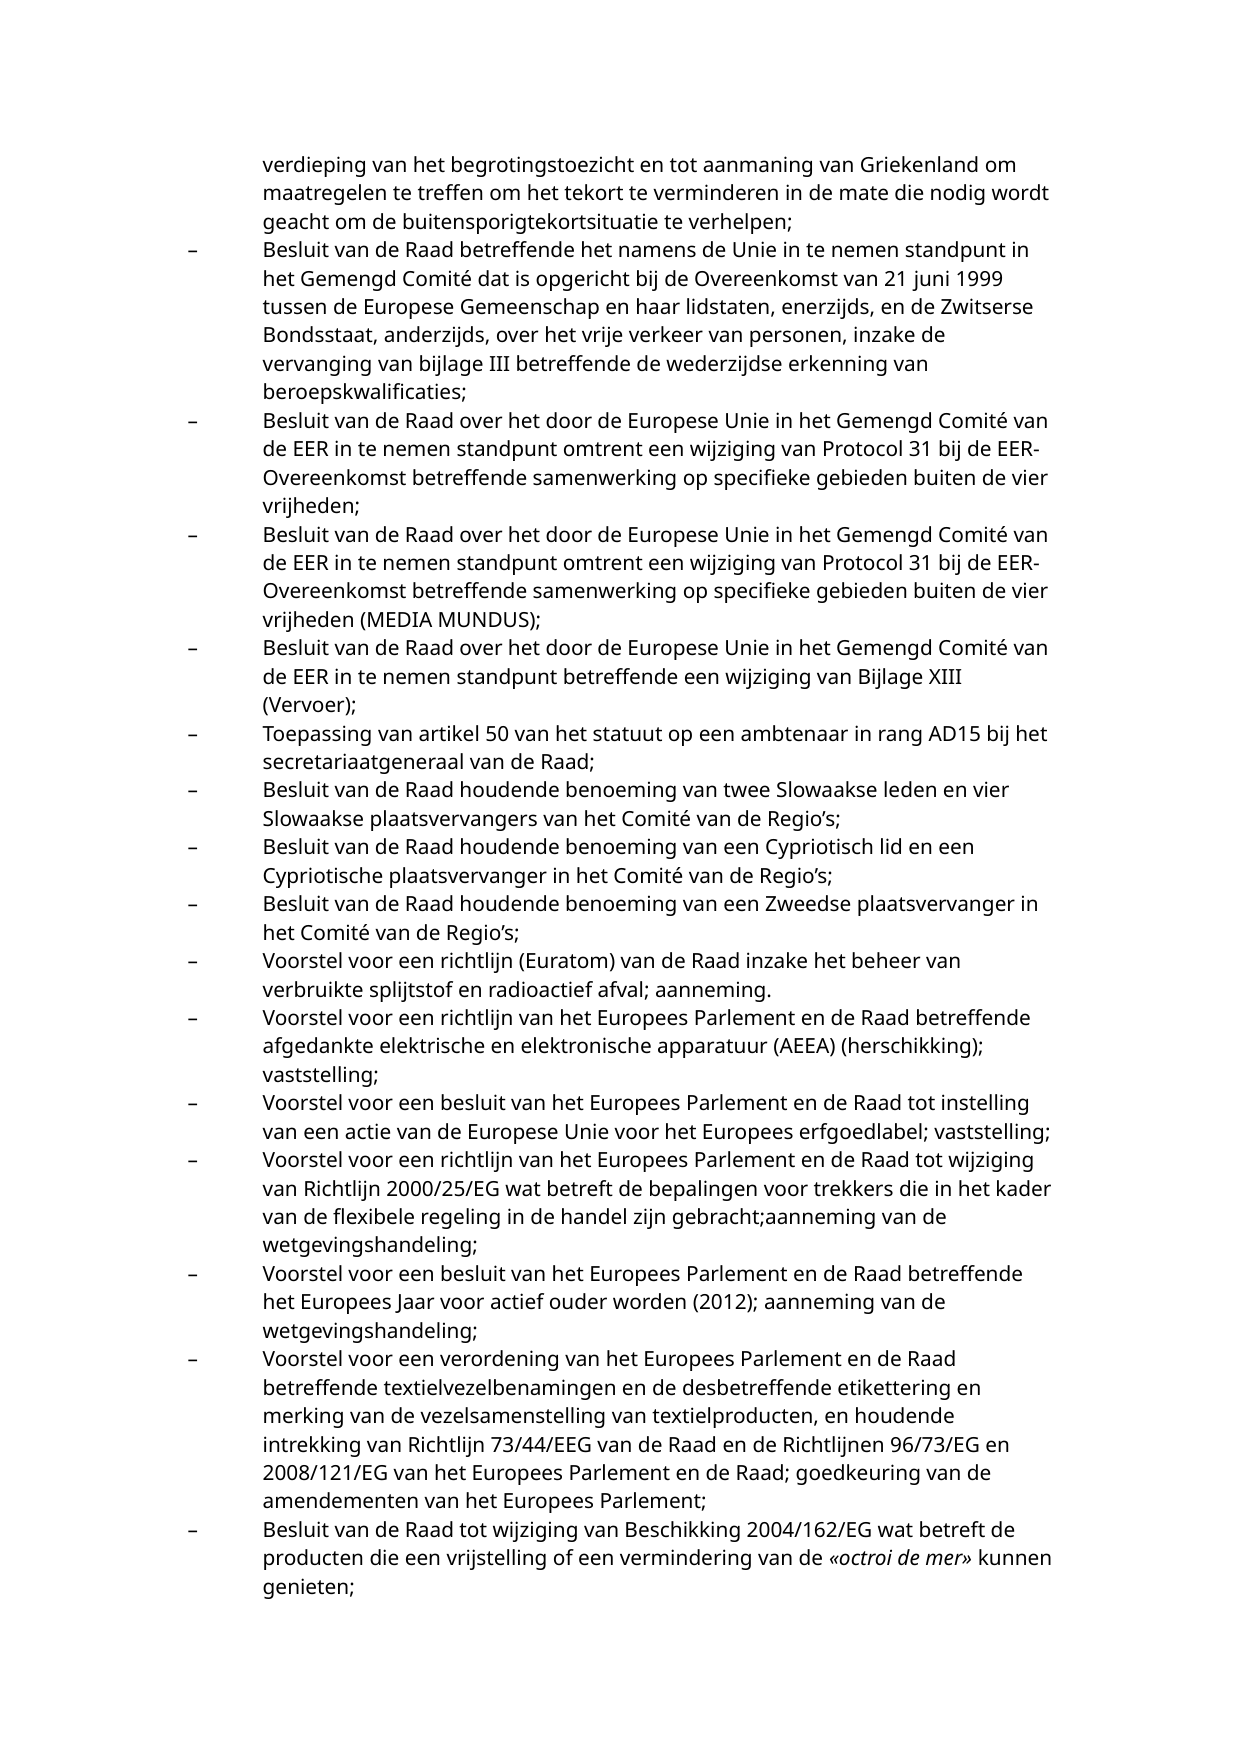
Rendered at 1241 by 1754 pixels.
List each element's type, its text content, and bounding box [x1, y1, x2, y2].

list Besluit van de Raad houdende benoeming van een Cypriotisch lid en een Cypriotische plaatsvervanger in het Comité van de Regio’s; [187, 832, 1053, 889]
list Voorstel voor een besluit van het Europees Parlement en de Raad tot instelling van een actie van de Europese Unie voor het Europees erfgoedlabel; vaststelling; [187, 1088, 1053, 1145]
list Voorstel voor een besluit van het Europees Parlement en de Raad betreffende het Europees Jaar voor actief ouder worden (2012); aanneming van de wetgevingshandeling; [187, 1259, 1053, 1344]
list Besluit van de Raad over het door de Europese Unie in het Gemengd Comité van de EER in te nemen standpunt omtrent een wijziging van Protocol 31 bij de EER-Overeenkomst betreffende samenwerking op specifieke gebieden buiten de vier vrijheden; [187, 406, 1053, 520]
list Besluit van de Raad betreffende het namens de Unie in te nemen standpunt in het Gemengd Comité dat is opgericht bij de Overeenkomst van 21 juni 1999 tussen de Europese Gemeenschap en haar lidstaten, enerzijds, en de Zwitserse Bondsstaat, anderzijds, over het vrije verkeer van personen, inzake de vervanging van bijlage III betreffende de wederzijdse erkenning van beroepskwalificaties; [187, 235, 1053, 406]
list Besluit van de Raad houdende benoeming van twee Slowaakse leden en vier Slowaakse plaatsvervangers van het Comité van de Regio’s; [187, 776, 1053, 832]
list Voorstel voor een richtlijn van het Europees Parlement en de Raad tot wijziging van Richtlijn 2000/25/EG wat betreft de bepalingen voor trekkers die in het kader van de flexibele regeling in de handel zijn gebracht;aanneming van de wetgevingshandeling; [187, 1145, 1053, 1259]
list Besluit van de Raad over het door de Europese Unie in het Gemengd Comité van de EER in te nemen standpunt betreffende een wijziging van Bijlage XIII (Vervoer); [187, 633, 1053, 719]
list Voorstel voor een richtlijn (Euratom) van de Raad inzake het beheer van verbruikte splijtstof en radioactief afval; aanneming. [187, 946, 1053, 1003]
list Voorstel voor een richtlijn van het Europees Parlement en de Raad betreffende afgedankte elektrische en elektronische apparatuur (AEEA) (herschikking); vaststelling; [187, 1003, 1053, 1088]
list verdieping van het begrotingstoezicht en tot aanmaning van Griekenland om maatregelen te treffen om het tekort te verminderen in de mate die nodig wordt geacht om de buitensporigtekortsituatie te verhelpen; [187, 150, 1053, 235]
list Besluit van de Raad over het door de Europese Unie in het Gemengd Comité van de EER in te nemen standpunt omtrent een wijziging van Protocol 31 bij de EER-Overeenkomst betreffende samenwerking op specifieke gebieden buiten de vier vrijheden (MEDIA MUNDUS); [187, 520, 1053, 633]
list Toepassing van artikel 50 van het statuut op een ambtenaar in rang AD15 bij het secretariaatgeneraal van de Raad; [187, 719, 1053, 776]
list Besluit van de Raad tot wijziging van Beschikking 2004/162/EG wat betreft de producten die een vrijstelling of een vermindering van de «octroi de mer» kunnen genieten; [187, 1515, 1053, 1600]
list Voorstel voor een verordening van het Europees Parlement en de Raad betreffende textielvezelbenamingen en de desbetreffende etikettering en merking van de vezelsamenstelling van textielproducten, en houdende intrekking van Richtlijn 73/44/EEG van de Raad en de Richtlijnen 96/73/EG en 2008/121/EG van het Europees Parlement en de Raad; goedkeuring van de amendementen van het Europees Parlement; [187, 1344, 1053, 1515]
list Besluit van de Raad houdende benoeming van een Zweedse plaatsvervanger in het Comité van de Regio’s; [187, 889, 1053, 946]
